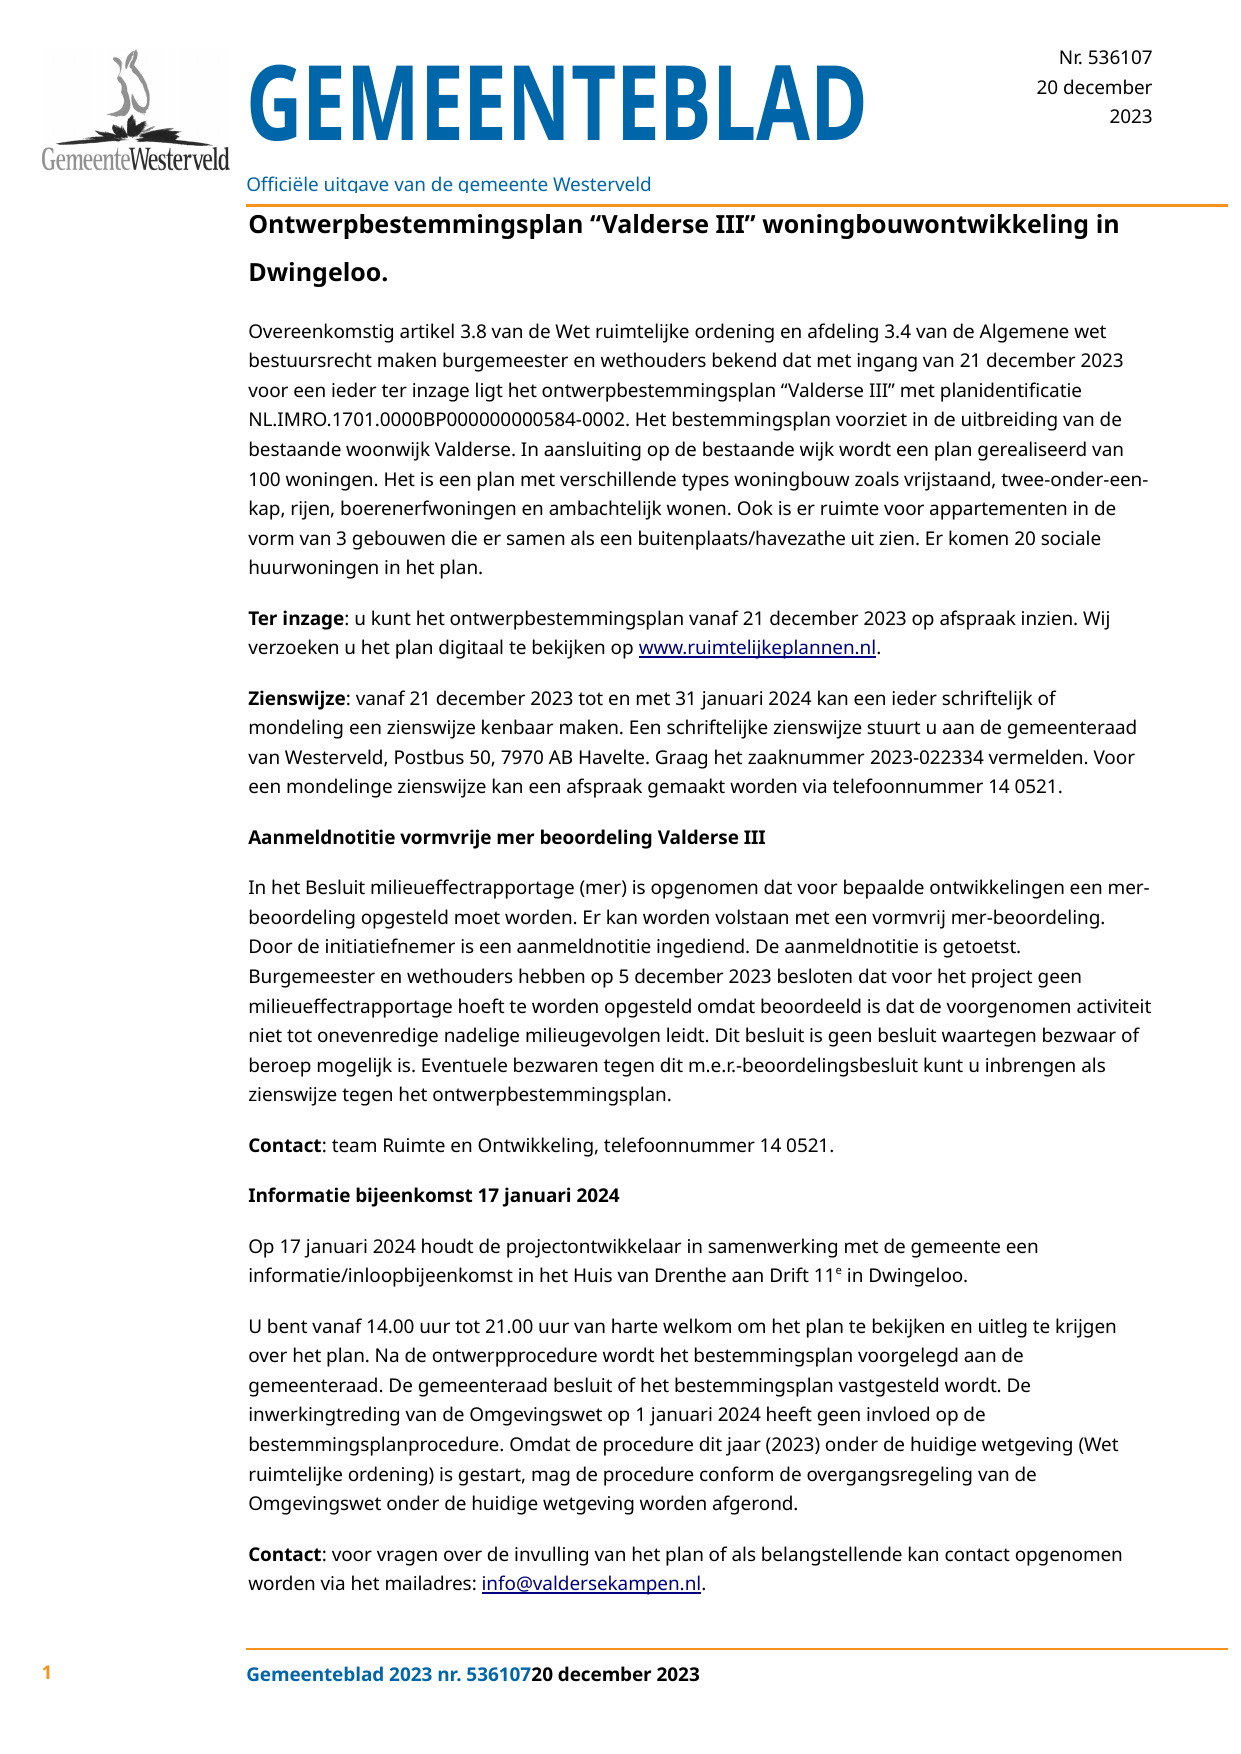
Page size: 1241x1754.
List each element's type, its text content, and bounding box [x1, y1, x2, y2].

picture [41, 47, 231, 172]
text Aanmeldnotitie vormvrije mer beoordeling Valderse III [248, 824, 1152, 850]
text Zienswijze: vanaf 21 december 2023 tot en met 31 januari 2024 kan een ieder schriftelijk of mondeling een zienswijze kenbaar maken. Een schriftelijke zienswijze stuurt u aan de gemeenteraad van Westerveld, Postbus 50, 7970 AB Havelte. Graag het zaaknummer 2023-022334 vermelden. Voor een mondelinge zienswijze kan een afspraak gemaakt worden via telefoonnummer 14 0521. [248, 685, 1152, 799]
text Overeenkomstig artikel 3.8 van de Wet ruimtelijke ordening en afdeling 3.4 van de Algemene wet bestuursrecht maken burgemeester en wethouders bekend dat met ingang van 21 december 2023 voor een ieder ter inzage ligt het ontwerpbestemmingsplan “Valderse III” met planidentificatie NL.IMRO.1701.0000BP000000000584-0002. Het bestemmingsplan voorziet in de uitbreiding van de bestaande woonwijk Valderse. In aansluiting op de bestaande wijk wordt een plan gerealiseerd van 100 woningen. Het is een plan met verschillende types woningbouw zoals vrijstaand, twee-onder-een-kap, rijen, boerenerfwoningen en ambachtelijk wonen. Ook is er ruimte voor appartementen in de vorm van 3 gebouwen die er samen als een buitenplaats/havezathe uit zien. Er komen 20 sociale huurwoningen in het plan. [248, 318, 1152, 580]
text Contact: voor vragen over de invulling van het plan of als belangstellende kan contact opgenomen worden via het mailadres: info@valdersekampen.nl. [248, 1541, 1152, 1596]
text U bent vanaf 14.00 uur tot 21.00 uur van harte welkom om het plan te bekijken en uitleg te krijgen over het plan. Na de ontwerpprocedure wordt het bestemmingsplan voorgelegd aan de gemeenteraad. De gemeenteraad besluit of het bestemmingsplan vastgesteld wordt. De inwerkingtreding van de Omgevingswet op 1 januari 2024 heeft geen invloed op de bestemmingsplanprocedure. Omdat de procedure dit jaar (2023) onder de huidige wetgeving (Wet ruimtelijke ordening) is gestart, mag de procedure conform de overgangsregeling van de Omgevingswet onder de huidige wetgeving worden afgerond. [248, 1313, 1152, 1516]
text Contact: team Ruimte en Ontwikkeling, telefoonnummer 14 0521. [248, 1132, 1152, 1158]
text Ontwerpbestemmingsplan “Valderse III” woningbouwontwikkeling in Dwingeloo. [248, 207, 1152, 288]
text Informatie bijeenkomst 17 januari 2024 [248, 1182, 1152, 1208]
text Ter inzage: u kunt het ontwerpbestemmingsplan vanaf 21 december 2023 op afspraak inzien. Wij verzoeken u het plan digitaal te bekijken op www.ruimtelijkeplannen.nl. [248, 605, 1152, 660]
text Op 17 januari 2024 houdt de projectontwikkelaar in samenwerking met de gemeente een informatie/inloopbijeenkomst in het Huis van Drenthe aan Drift 11e in Dwingeloo. [248, 1233, 1152, 1288]
text In het Besluit milieueffectrapportage (mer) is opgenomen dat voor bepaalde ontwikkelingen een mer-beoordeling opgesteld moet worden. Er kan worden volstaan met een vormvrij mer-beoordeling. Door de initiatiefnemer is een aanmeldnotitie ingediend. De aanmeldnotitie is getoetst. Burgemeester en wethouders hebben op 5 december 2023 besloten dat voor het project geen milieueffectrapportage hoeft te worden opgesteld omdat beoordeeld is dat de voorgenomen activiteit niet tot onevenredige nadelige milieugevolgen leidt. Dit besluit is geen besluit waartegen bezwaar of beroep mogelijk is. Eventuele bezwaren tegen dit m.e.r.-beoordelingsbesluit kunt u inbrengen als zienswijze tegen het ontwerpbestemmingsplan. [248, 874, 1152, 1107]
